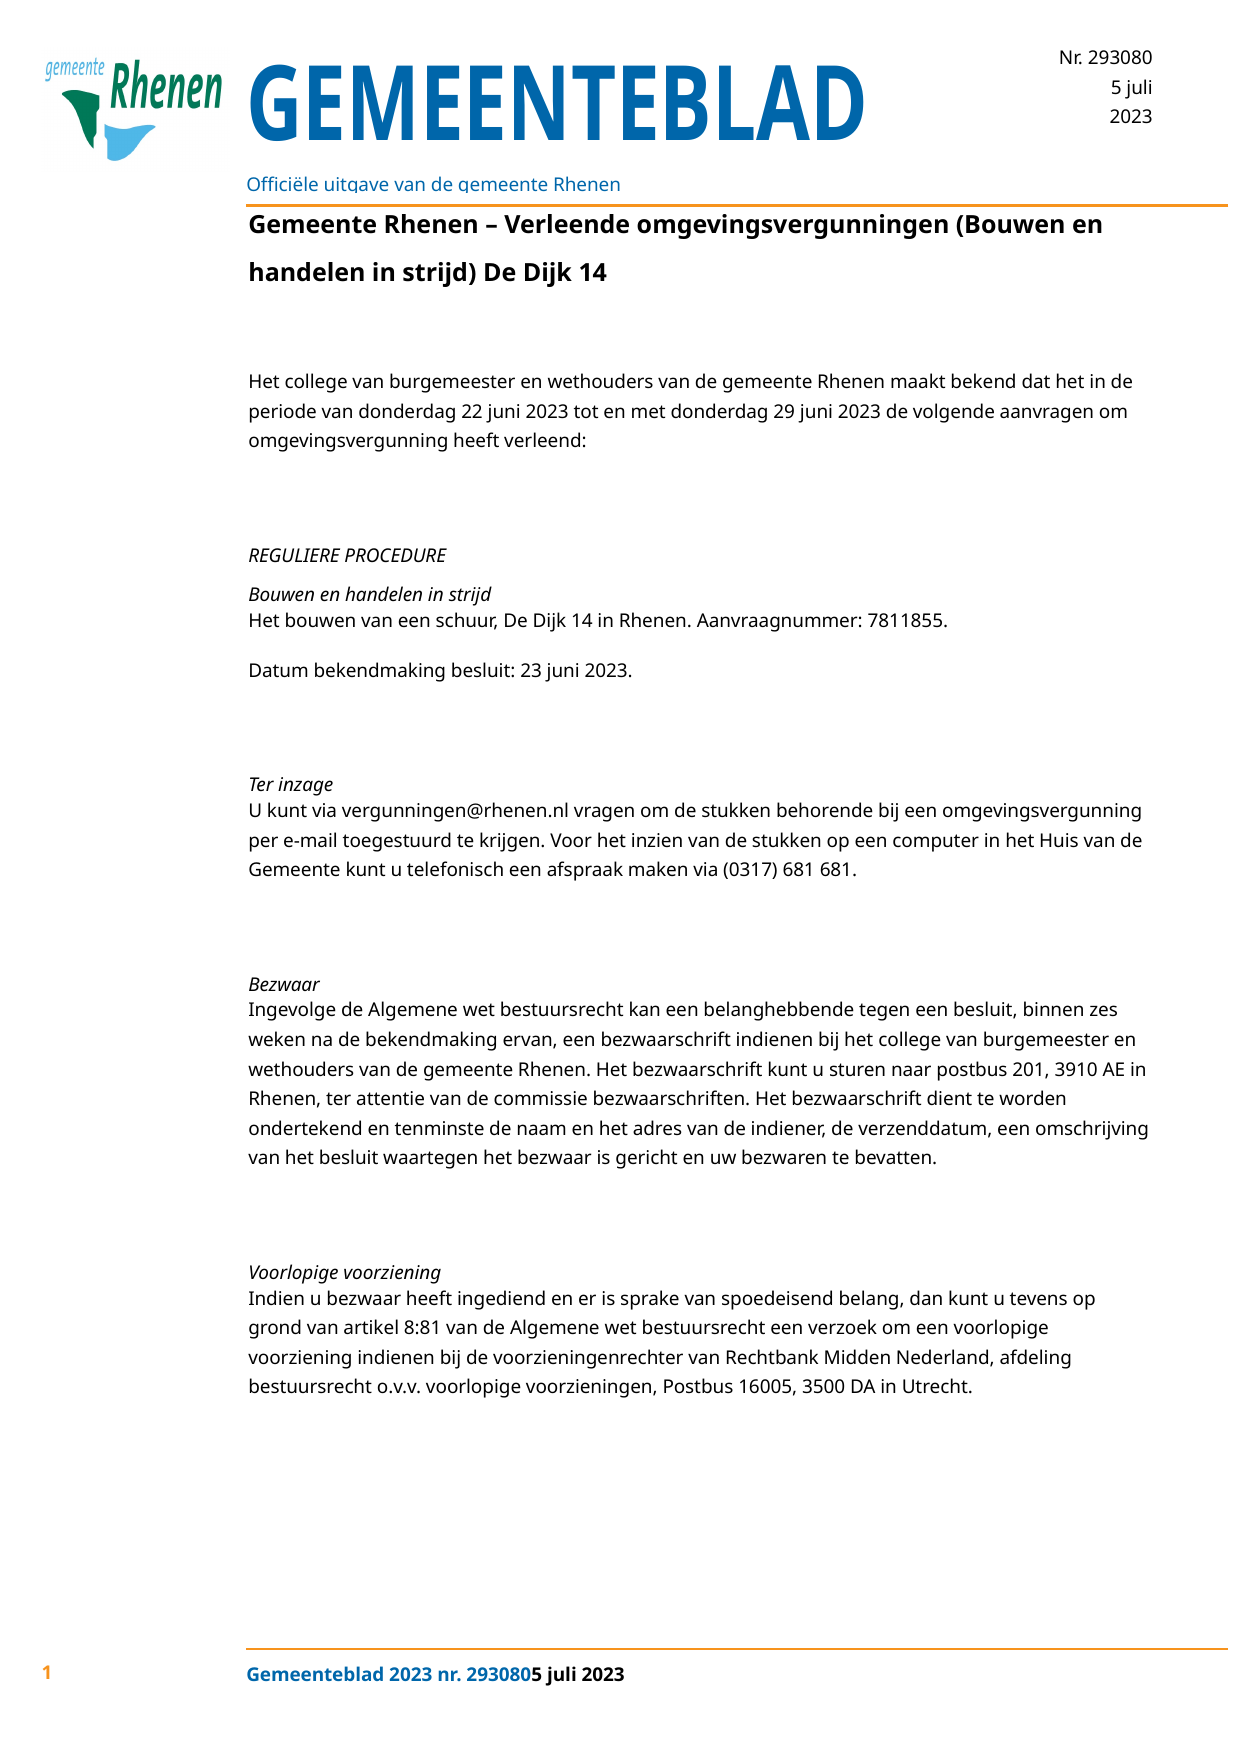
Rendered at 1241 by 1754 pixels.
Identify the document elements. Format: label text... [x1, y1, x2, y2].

text Voorlopige voorziening [248, 1259, 1152, 1285]
text Het college van burgemeester en wethouders van de gemeente Rhenen maakt bekend dat het in de periode van donderdag 22 juni 2023 tot en met donderdag 29 juni 2023 de volgende aanvragen om omgevingsvergunning heeft verleend: [248, 368, 1152, 453]
text Ter inzage [248, 772, 1152, 797]
text U kunt via vergunningen@rhenen.nl vragen om de stukken behorende bij een omgevingsvergunning per e-mail toegestuurd te krijgen. Voor het inzien van de stukken op een computer in het Huis van de Gemeente kunt u telefonisch een afspraak maken via (0317) 681 681. [248, 797, 1152, 882]
text Bezwaar [248, 971, 1152, 997]
picture [41, 47, 231, 172]
text Bouwen en handelen in strijd [248, 581, 1152, 607]
text REGULIERE PROCEDURE [248, 542, 1152, 568]
text Indien u bezwaar heeft ingediend en er is sprake van spoedeisend belang, dan kunt u tevens op grond van artikel 8:81 van de Algemene wet bestuursrecht een verzoek om een voorlopige voorziening indienen bij de voorzieningenrechter van Rechtbank Midden Nederland, afdeling bestuursrecht o.v.v. voorlopige voorzieningen, Postbus 16005, 3500 DA in Utrecht. [248, 1285, 1152, 1399]
text Ingevolge de Algemene wet bestuursrecht kan een belanghebbende tegen een besluit, binnen zes weken na de bekendmaking ervan, een bezwaarschrift indienen bij het college van burgemeester en wethouders van de gemeente Rhenen. Het bezwaarschrift kunt u sturen naar postbus 201, 3910 AE in Rhenen, ter attentie van de commissie bezwaarschriften. Het bezwaarschrift dient te worden ondertekend en tenminste de naam en het adres van de indiener, de verzenddatum, een omschrijving van het besluit waartegen het bezwaar is gericht en uw bezwaren te bevatten. [248, 997, 1152, 1170]
text Datum bekendmaking besluit: 23 juni 2023. [248, 657, 1152, 683]
text Gemeente Rhenen – Verleende omgevingsvergunningen (Bouwen en handelen in strijd) De Dijk 14 [248, 207, 1152, 288]
text Het bouwen van een schuur, De Dijk 14 in Rhenen. Aanvraagnummer: 7811855. [248, 607, 1152, 633]
